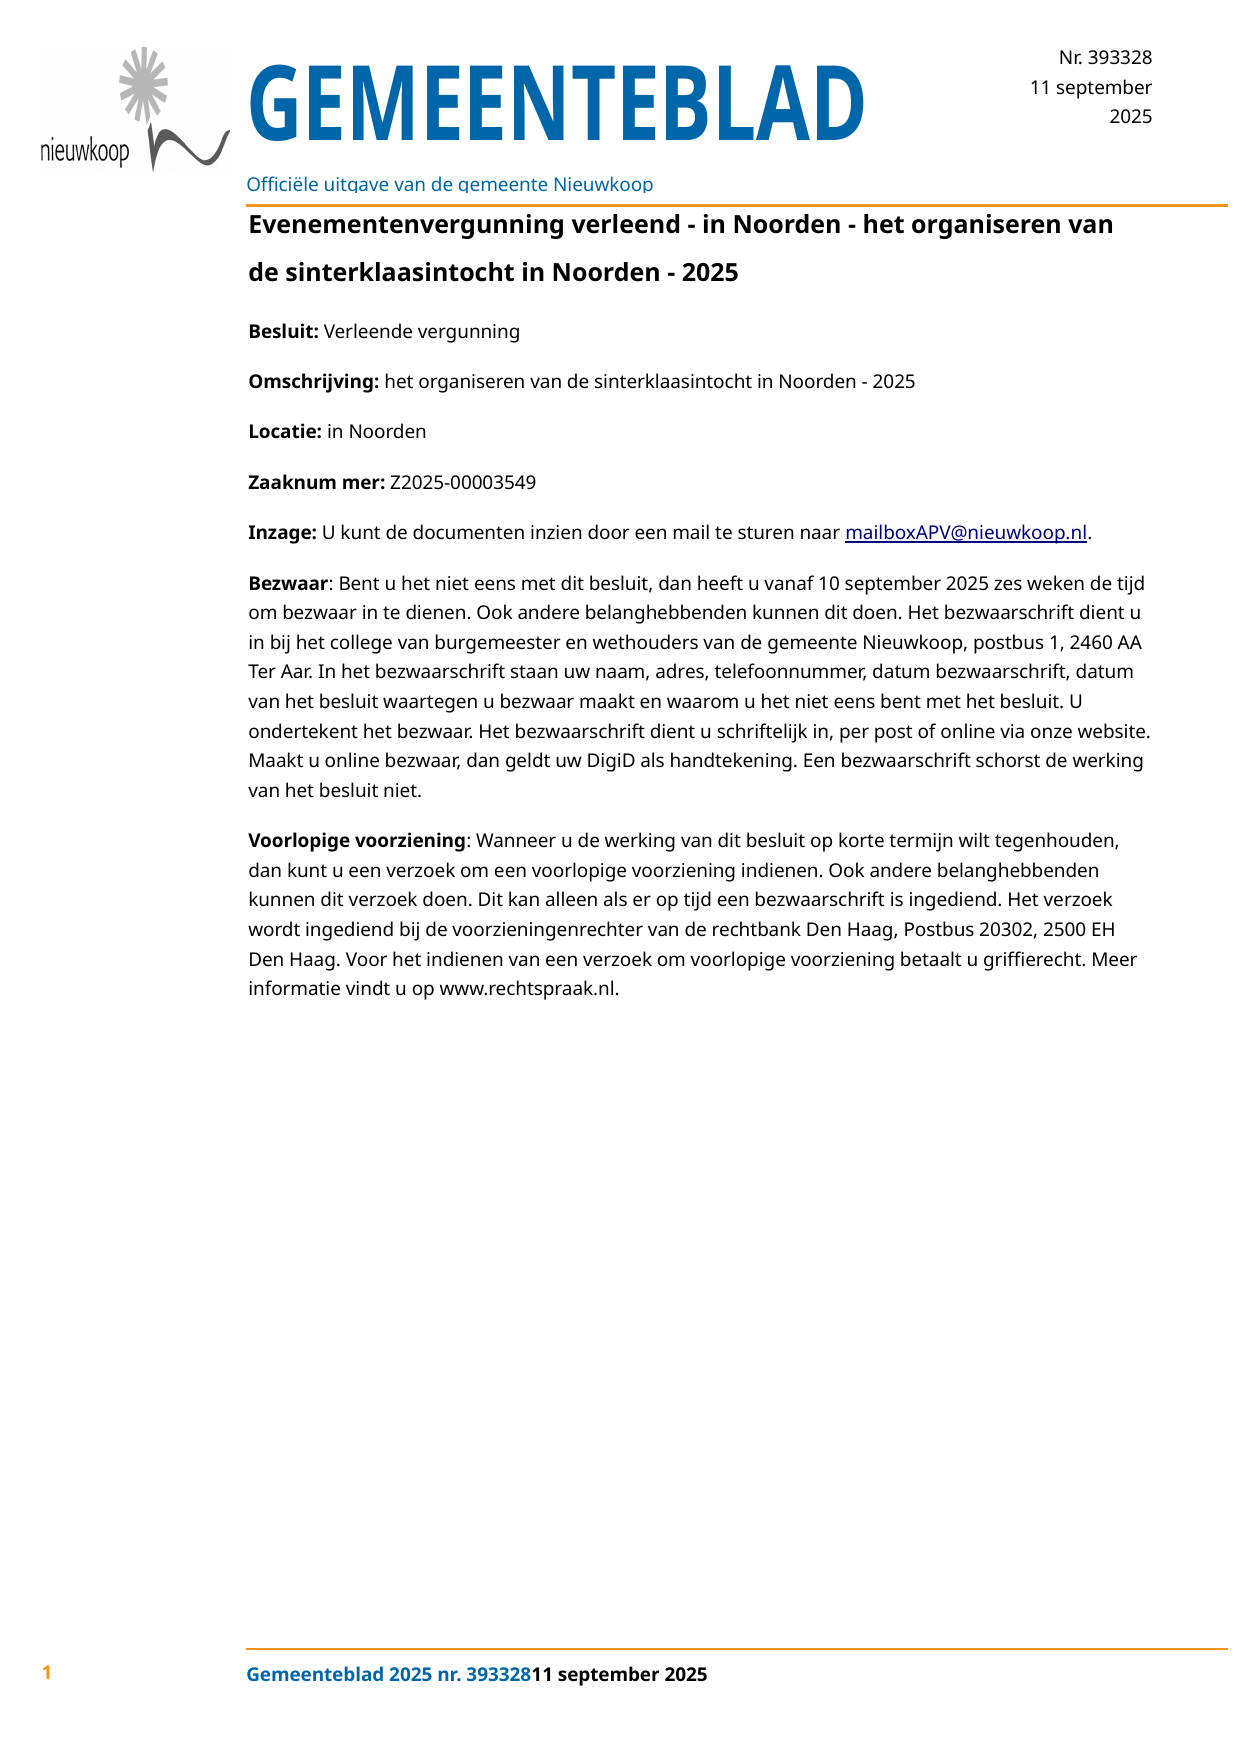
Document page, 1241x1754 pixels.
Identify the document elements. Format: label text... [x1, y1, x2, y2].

picture [41, 47, 231, 172]
text Inzage: U kunt de documenten inzien door een mail te sturen naar mailboxAPV@nieuwkoop.nl. [248, 519, 1152, 545]
text Bezwaar: Bent u het niet eens met dit besluit, dan heeft u vanaf 10 september 2025 zes weken de tijd om bezwaar in te dienen. Ook andere belanghebbenden kunnen dit doen. Het bezwaarschrift dient u in bij het college van burgemeester en wethouders van de gemeente Nieuwkoop, postbus 1, 2460 AA Ter Aar. In het bezwaarschrift staan uw naam, adres, telefoonnummer, datum bezwaarschrift, datum van het besluit waartegen u bezwaar maakt en waarom u het niet eens bent met het besluit. U ondertekent het bezwaar. Het bezwaarschrift dient u schriftelijk in, per post of online via onze website. Maakt u online bezwaar, dan geldt uw DigiD als handtekening. Een bezwaarschrift schorst de werking van het besluit niet. [248, 570, 1152, 803]
text Voorlopige voorziening: Wanneer u de werking van dit besluit op korte termijn wilt tegenhouden, dan kunt u een verzoek om een voorlopige voorziening indienen. Ook andere belanghebbenden kunnen dit verzoek doen. Dit kan alleen als er op tijd een bezwaarschrift is ingediend. Het verzoek wordt ingediend bij de voorzieningenrechter van de rechtbank Den Haag, Postbus 20302, 2500 EH Den Haag. Voor het indienen van een verzoek om voorlopige voorziening betaalt u griffierecht. Meer informatie vindt u op www.rechtspraak.nl. [248, 827, 1152, 1001]
text Evenementenvergunning verleend - in Noorden - het organiseren van de sinterklaasintocht in Noorden - 2025 [248, 207, 1152, 288]
text Locatie: in Noorden [248, 419, 1152, 444]
text Omschrijving: het organiseren van de sinterklaasintocht in Noorden - 2025 [248, 368, 1152, 394]
text Zaaknum mer: Z2025-00003549 [248, 469, 1152, 495]
text Besluit: Verleende vergunning [248, 318, 1152, 344]
